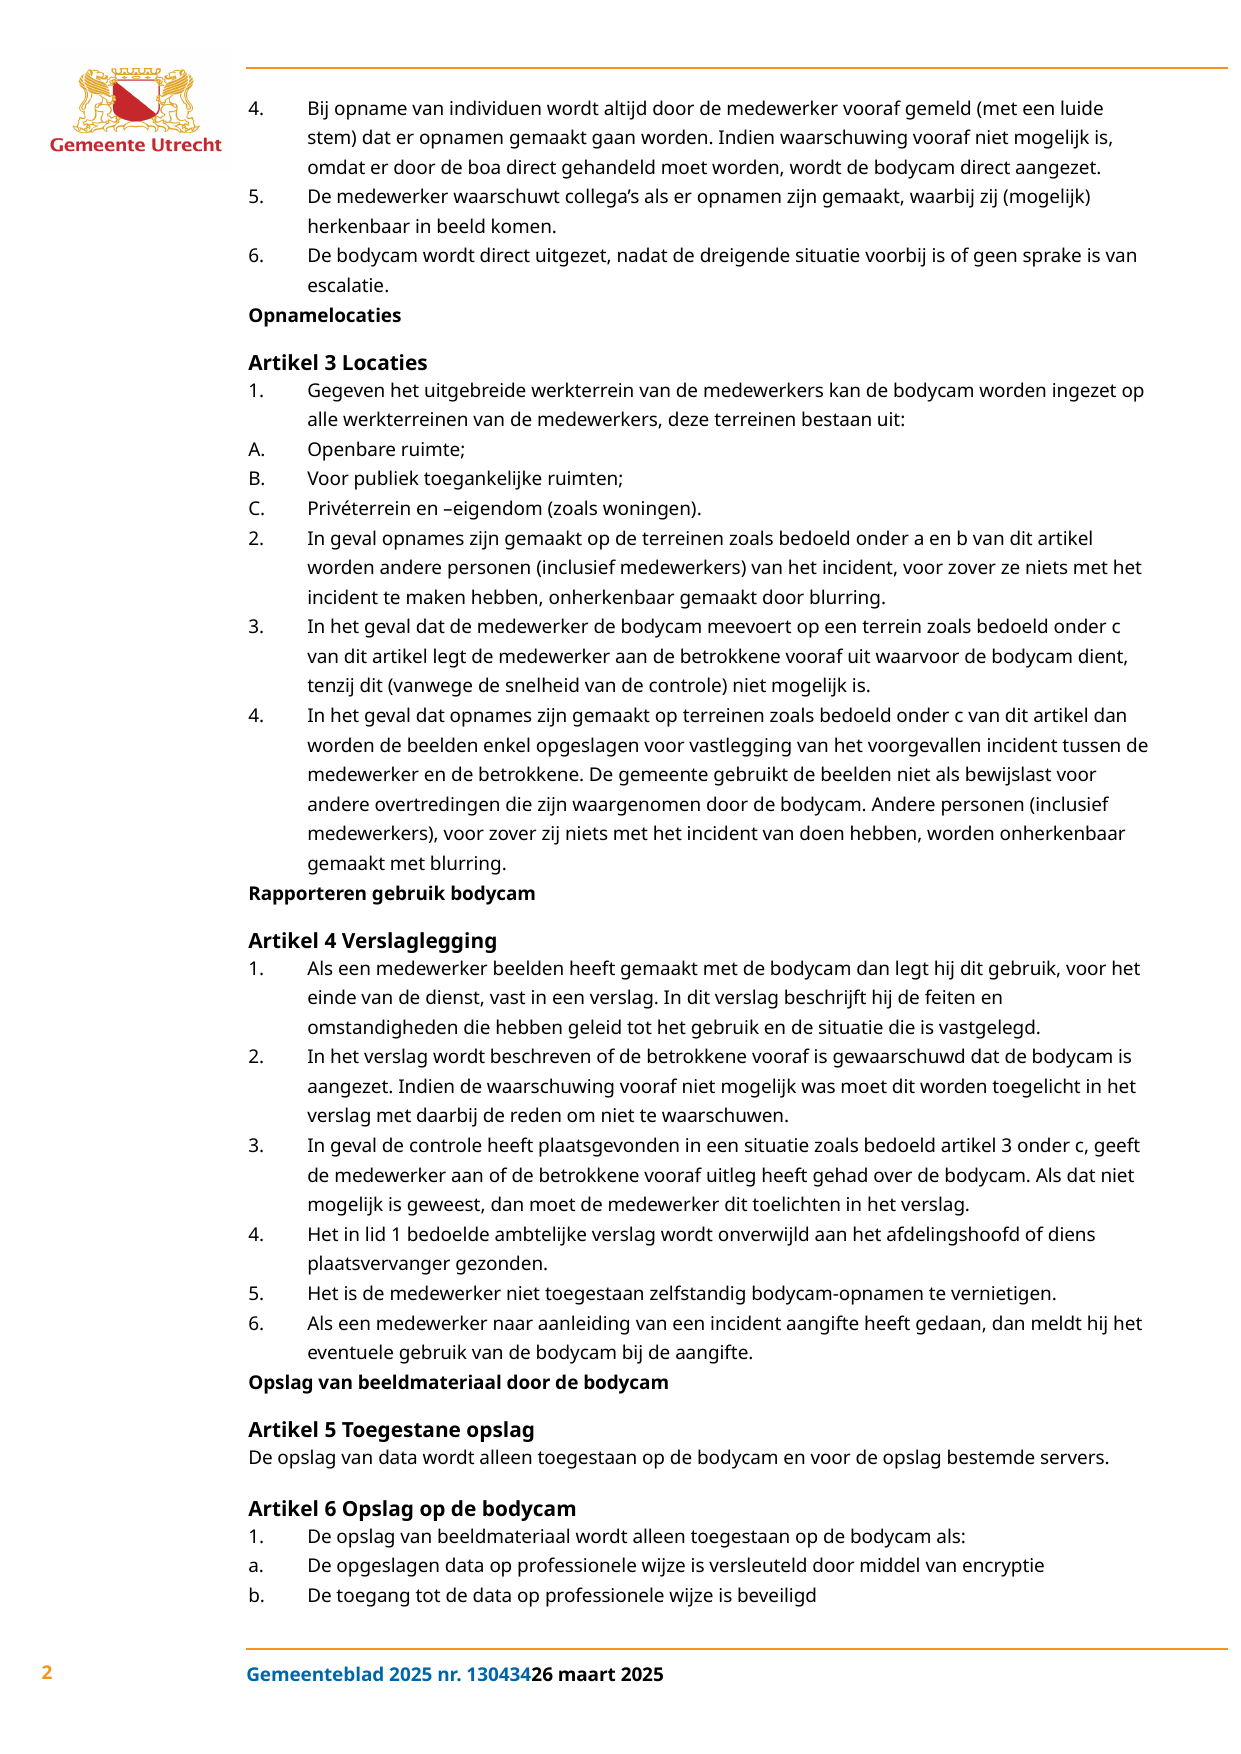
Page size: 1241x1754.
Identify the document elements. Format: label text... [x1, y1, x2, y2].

text Rapporteren gebruik bodycam [248, 880, 1152, 906]
list In geval opnames zijn gemaakt op de terreinen zoals bedoeld onder a en b van dit artikel worden andere personen (inclusief medewerkers) van het incident, voor zover ze niets met het incident te maken hebben, onherkenbaar gemaakt door blurring. [248, 525, 1152, 610]
list De toegang tot de data op professionele wijze is beveiligd [248, 1582, 1152, 1608]
list De bodycam wordt direct uitgezet, nadat de dreigende situatie voorbij is of geen sprake is van escalatie. [248, 243, 1152, 298]
text De opslag van data wordt alleen toegestaan op de bodycam en voor de opslag bestemde servers. [248, 1444, 1152, 1470]
list Als een medewerker naar aanleiding van een incident aangifte heeft gedaan, dan meldt hij het eventuele gebruik van de bodycam bij de aangifte. [248, 1310, 1152, 1365]
text Opnamelocaties [248, 302, 1152, 328]
text Artikel 6 Opslag op de bodycam [248, 1494, 1152, 1523]
text Artikel 4 Verslaglegging [248, 926, 1152, 955]
list In het geval dat de medewerker de bodycam meevoert op een terrein zoals bedoeld onder c van dit artikel legt de medewerker aan de betrokkene vooraf uit waarvoor de bodycam dient, tenzij dit (vanwege de snelheid van de controle) niet mogelijk is. [248, 613, 1152, 698]
list Gegeven het uitgebreide werkterrein van de medewerkers kan de bodycam worden ingezet op alle werkterreinen van de medewerkers, deze terreinen bestaan uit: [248, 377, 1152, 432]
list In het geval dat opnames zijn gemaakt op terreinen zoals bedoeld onder c van dit artikel dan worden de beelden enkel opgeslagen voor vastlegging van het voorgevallen incident tussen de medewerker en de betrokkene. De gemeente gebruikt de beelden niet als bewijslast voor andere overtredingen die zijn waargenomen door de bodycam. Andere personen (inclusief medewerkers), voor zover zij niets met het incident van doen hebben, worden onherkenbaar gemaakt met blurring. [248, 702, 1152, 876]
list Bij opname van individuen wordt altijd door de medewerker vooraf gemeld (met een luide stem) dat er opnamen gemaakt gaan worden. Indien waarschuwing vooraf niet mogelijk is, omdat er door de boa direct gehandeld moet worden, wordt de bodycam direct aangezet. [248, 95, 1152, 180]
list Privéterrein en –eigendom (zoals woningen). [248, 495, 1152, 521]
list De opslag van beeldmateriaal wordt alleen toegestaan op de bodycam als: [248, 1523, 1152, 1548]
list Openbare ruimte; [248, 436, 1152, 462]
list De medewerker waarschuwt collega’s als er opnamen zijn gemaakt, waarbij zij (mogelijk) herkenbaar in beeld komen. [248, 183, 1152, 239]
list In geval de controle heeft plaatsgevonden in een situatie zoals bedoeld artikel 3 onder c, geeft de medewerker aan of de betrokkene vooraf uitleg heeft gehad over de bodycam. Als dat niet mogelijk is geweest, dan moet de medewerker dit toelichten in het verslag. [248, 1132, 1152, 1217]
list Het in lid 1 bedoelde ambtelijke verslag wordt onverwijld aan het afdelingshoofd of diens plaatsvervanger gezonden. [248, 1221, 1152, 1276]
list Als een medewerker beelden heeft gemaakt met de bodycam dan legt hij dit gebruik, voor het einde van de dienst, vast in een verslag. In dit verslag beschrijft hij de feiten en omstandigheden die hebben geleid tot het gebruik en de situatie die is vastgelegd. [248, 955, 1152, 1040]
picture [41, 47, 231, 172]
text Artikel 5 Toegestane opslag [248, 1416, 1152, 1444]
text Artikel 3 Locaties [248, 348, 1152, 377]
list Het is de medewerker niet toegestaan zelfstandig bodycam-opnamen te vernietigen. [248, 1280, 1152, 1306]
text Opslag van beeldmateriaal door de bodycam [248, 1369, 1152, 1395]
list De opgeslagen data op professionele wijze is versleuteld door middel van encryptie [248, 1552, 1152, 1578]
list In het verslag wordt beschreven of de betrokkene vooraf is gewaarschuwd dat de bodycam is aangezet. Indien de waarschuwing vooraf niet mogelijk was moet dit worden toegelicht in het verslag met daarbij de reden om niet te waarschuwen. [248, 1043, 1152, 1128]
list Voor publiek toegankelijke ruimten; [248, 466, 1152, 491]
